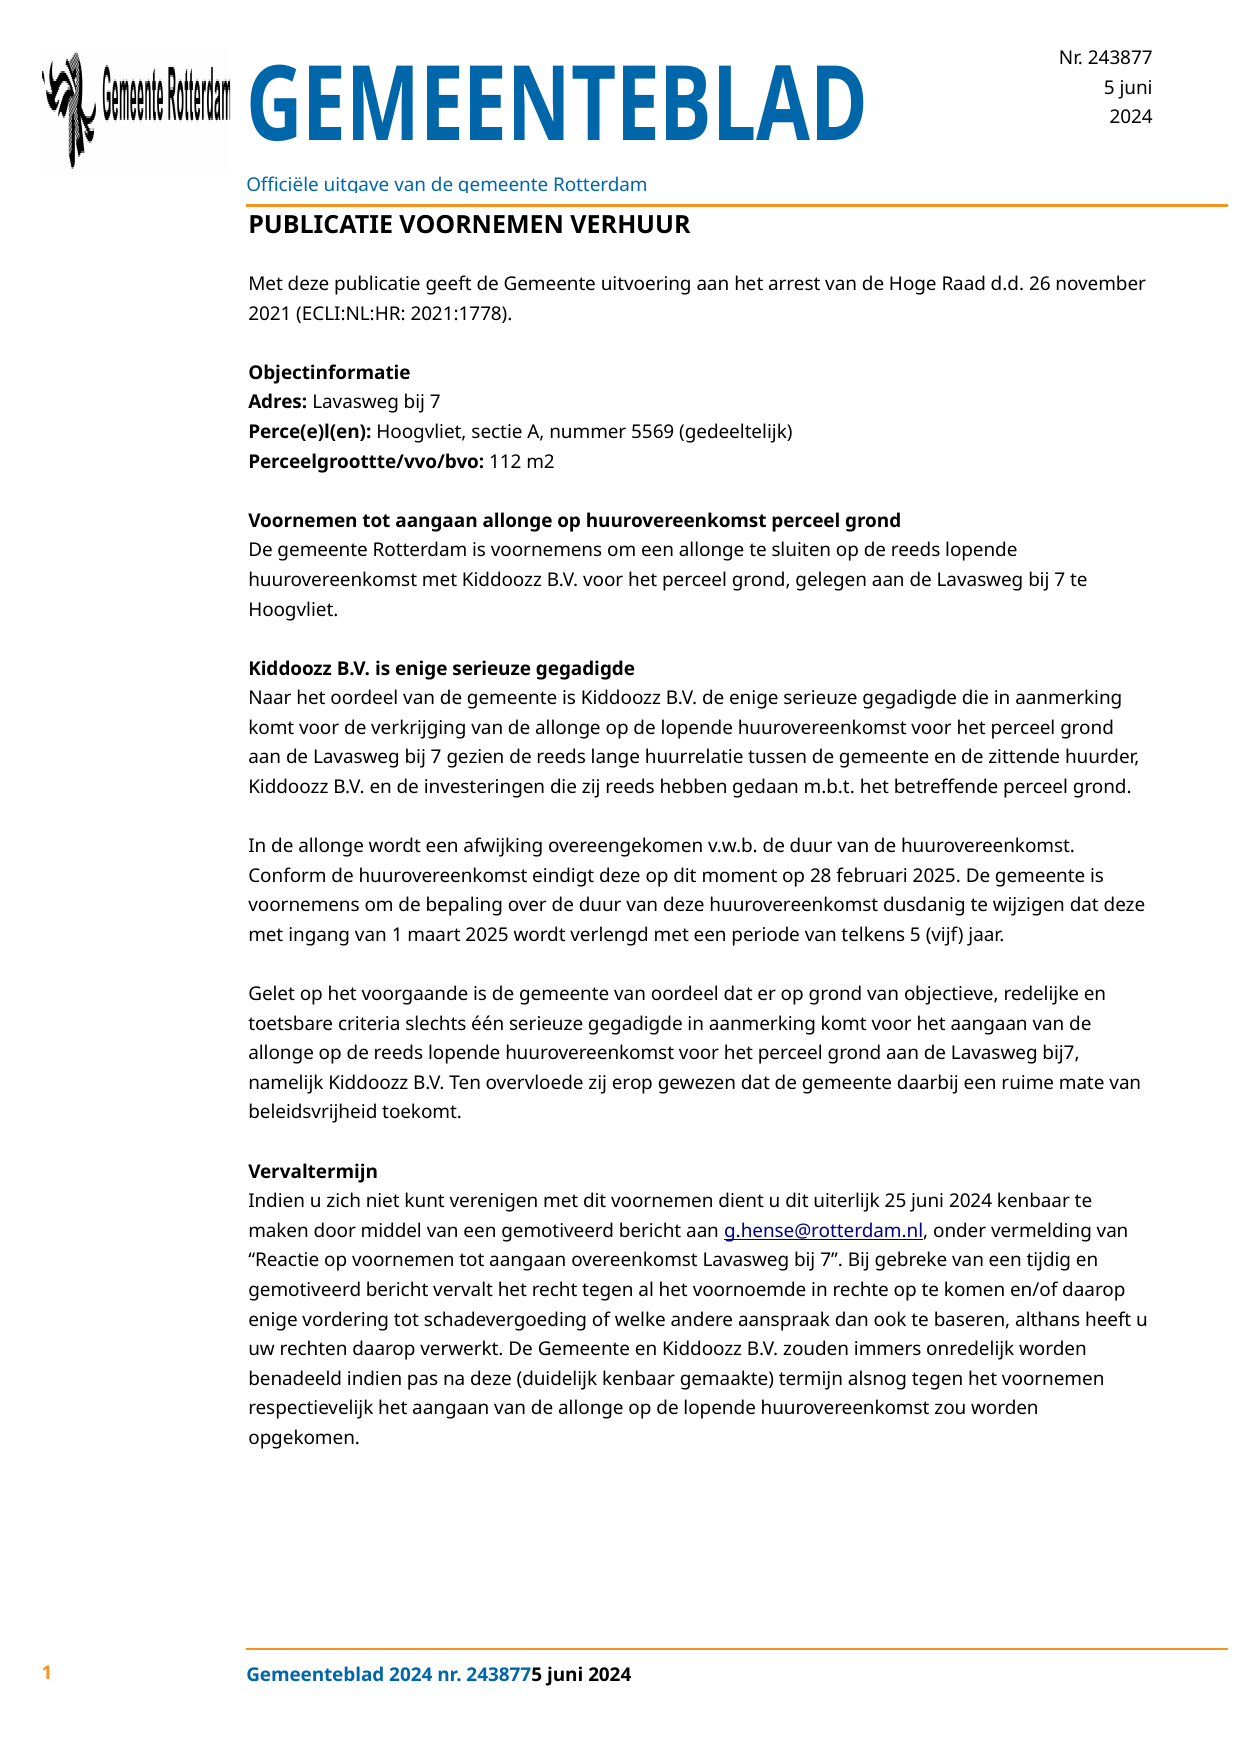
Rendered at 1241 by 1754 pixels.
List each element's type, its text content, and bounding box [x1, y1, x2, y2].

text Perce(e)l(en): Hoogvliet, sectie A, nummer 5569 (gedeeltelijk) [248, 418, 1152, 444]
text Naar het oordeel van de gemeente is Kiddoozz B.V. de enige serieuze gegadigde die in aanmerking komt voor de verkrijging van de allonge op de lopende huurovereenkomst voor het perceel grond aan de Lavasweg bij 7 gezien de reeds lange huurrelatie tussen de gemeente en de zittende huurder, Kiddoozz B.V. en de investeringen die zij reeds hebben gedaan m.b.t. het betreffende perceel grond. [248, 684, 1152, 799]
text Gelet op het voorgaande is de gemeente van oordeel dat er op grond van objectieve, redelijke en toetsbare criteria slechts één serieuze gegadigde in aanmerking komt voor het aangaan van de allonge op de reeds lopende huurovereenkomst voor het perceel grond aan de Lavasweg bij7, namelijk Kiddoozz B.V. Ten overvloede zij erop gewezen dat de gemeente daarbij een ruime mate van beleidsvrijheid toekomt. [248, 980, 1152, 1124]
text Adres: Lavasweg bij 7 [248, 389, 1152, 414]
text De gemeente Rotterdam is voornemens om een allonge te sluiten op de reeds lopende huurovereenkomst met Kiddoozz B.V. voor het perceel grond, gelegen aan de Lavasweg bij 7 te Hoogvliet. [248, 537, 1152, 621]
text Met deze publicatie geeft de Gemeente uitvoering aan het arrest van de Hoge Raad d.d. 26 november 2021 (ECLI:NL:HR: 2021:1778). [248, 270, 1152, 326]
text Kiddoozz B.V. is enige serieuze gegadigde [248, 655, 1152, 681]
picture [41, 47, 231, 172]
text In de allonge wordt een afwijking overeengekomen v.w.b. de duur van de huurovereenkomst. Conform de huurovereenkomst eindigt deze op dit moment op 28 februari 2025. De gemeente is voornemens om de bepaling over de duur van deze huurovereenkomst dusdanig te wijzigen dat deze met ingang van 1 maart 2025 wordt verlengd met een periode van telkens 5 (vijf) jaar. [248, 832, 1152, 947]
text Voornemen tot aangaan allonge op huurovereenkomst perceel grond [248, 507, 1152, 533]
text Perceelgroottte/vvo/bvo: 112 m2 [248, 448, 1152, 473]
text Indien u zich niet kunt verenigen met dit voornemen dient u dit uiterlijk 25 juni 2024 kenbaar te maken door middel van een gemotiveerd bericht aan g.hense@rotterdam.nl, onder vermelding van “Reactie op voornemen tot aangaan overeenkomst Lavasweg bij 7”. Bij gebreke van een tijdig en gemotiveerd bericht vervalt het recht tegen al het voornoemde in rechte op te komen en/of daarop enige vordering tot schadevergoeding of welke andere aanspraak dan ook te baseren, althans heeft u uw rechten daarop verwerkt. De Gemeente en Kiddoozz B.V. zouden immers onredelijk worden benadeeld indien pas na deze (duidelijk kenbaar gemaakte) termijn alsnog tegen het voornemen respectievelijk het aangaan van de allonge op de lopende huurovereenkomst zou worden opgekomen. [248, 1187, 1152, 1450]
text PUBLICATIE VOORNEMEN VERHUUR [248, 207, 1152, 241]
text Vervaltermijn [248, 1158, 1152, 1183]
text Objectinformatie [248, 359, 1152, 385]
